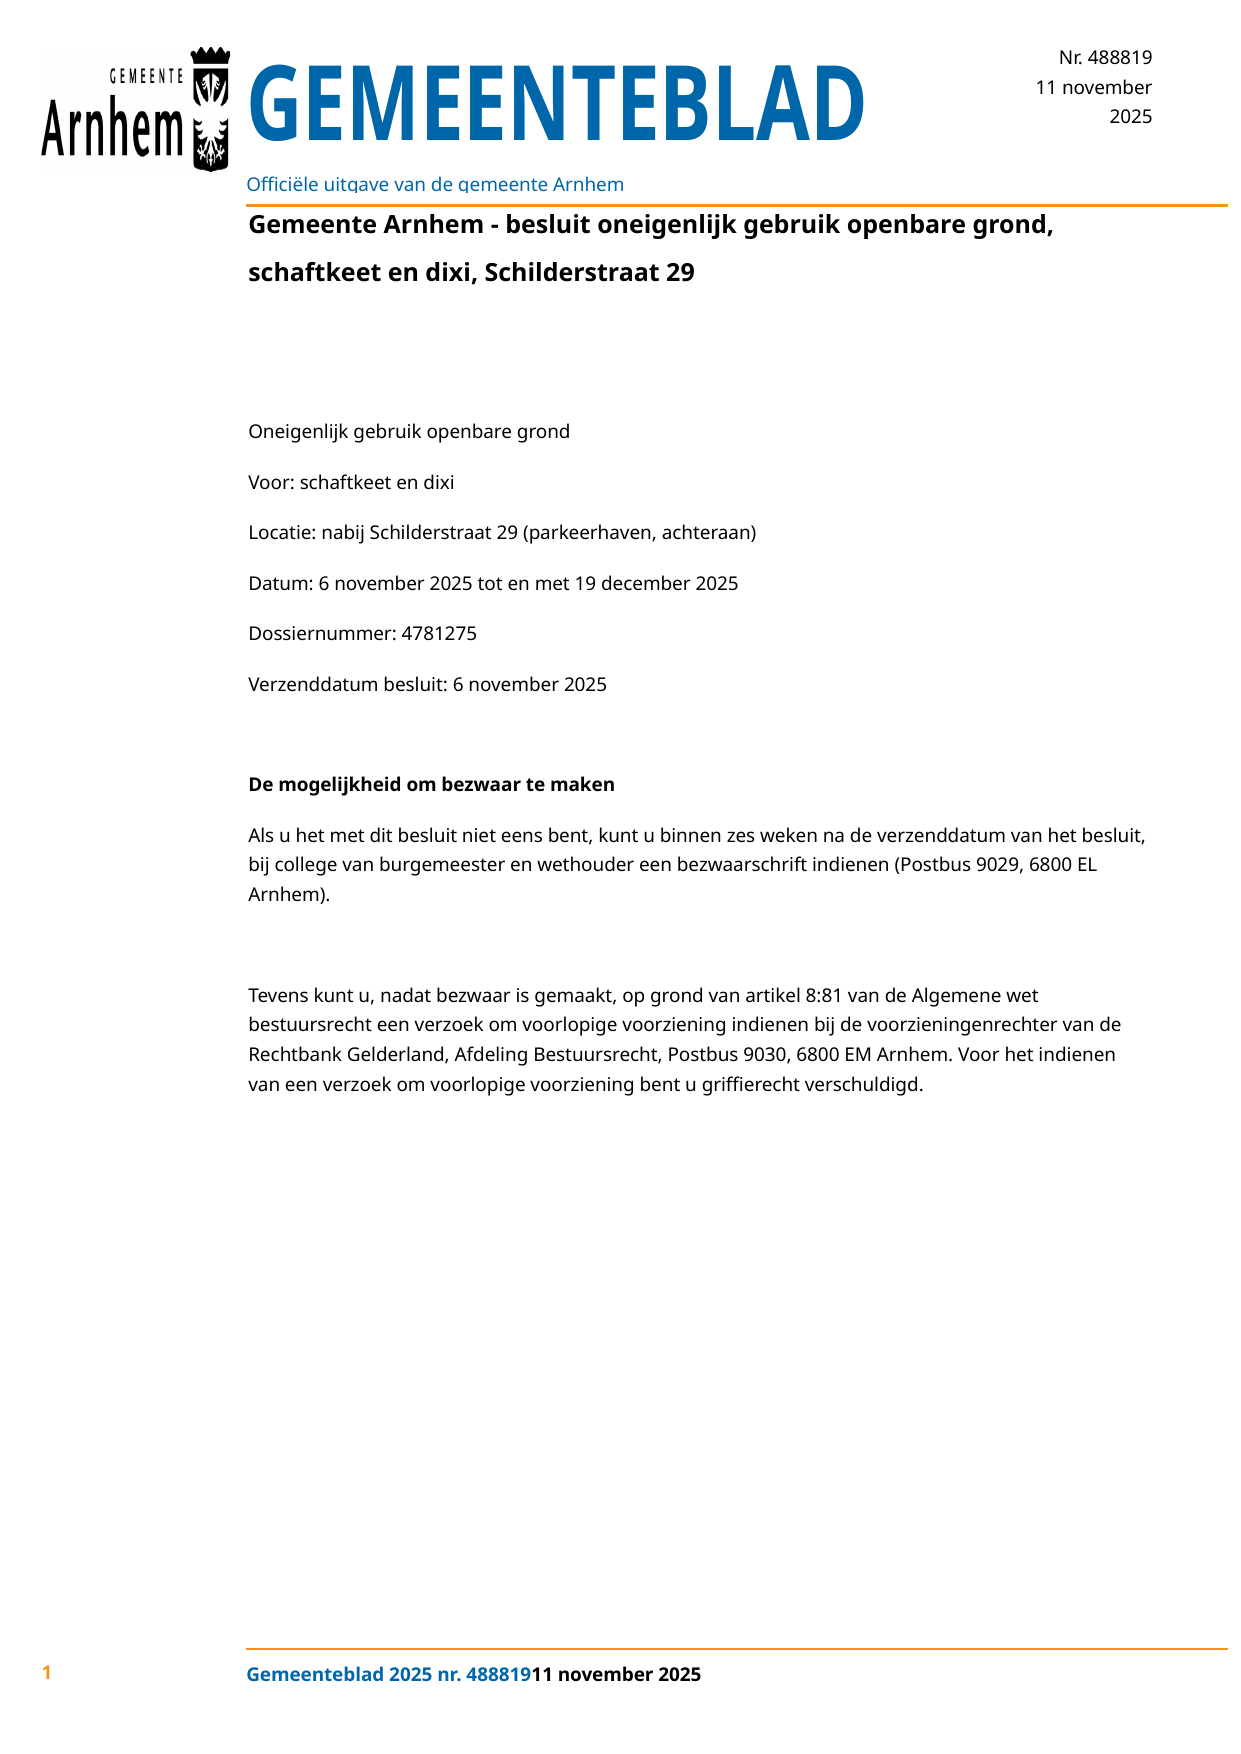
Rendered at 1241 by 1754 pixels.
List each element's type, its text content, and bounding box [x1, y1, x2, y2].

text Datum: 6 november 2025 tot en met 19 december 2025 [248, 570, 1152, 596]
text Voor: schaftkeet en dixi [248, 469, 1152, 495]
text Locatie: nabij Schilderstraat 29 (parkeerhaven, achteraan) [248, 519, 1152, 545]
text Oneigenlijk gebruik openbare grond [248, 419, 1152, 444]
text Tevens kunt u, nadat bezwaar is gemaakt, op grond van artikel 8:81 van de Algemene wet bestuursrecht een verzoek om voorlopige voorziening indienen bij de voorzieningenrechter van de Rechtbank Gelderland, Afdeling Bestuursrecht, Postbus 9030, 6800 EM Arnhem. Voor het indienen van een verzoek om voorlopige voorziening bent u griffierecht verschuldigd. [248, 982, 1152, 1097]
text Dossiernummer: 4781275 [248, 620, 1152, 646]
text Gemeente Arnhem - besluit oneigenlijk gebruik openbare grond, schaftkeet en dixi, Schilderstraat 29 [248, 207, 1152, 288]
text Als u het met dit besluit niet eens bent, kunt u binnen zes weken na de verzenddatum van het besluit, bij college van burgemeester en wethouder een bezwaarschrift indienen (Postbus 9029, 6800 EL Arnhem). [248, 822, 1152, 907]
text De mogelijkheid om bezwaar te maken [248, 772, 1152, 797]
picture [41, 47, 231, 172]
text Verzenddatum besluit: 6 november 2025 [248, 671, 1152, 697]
